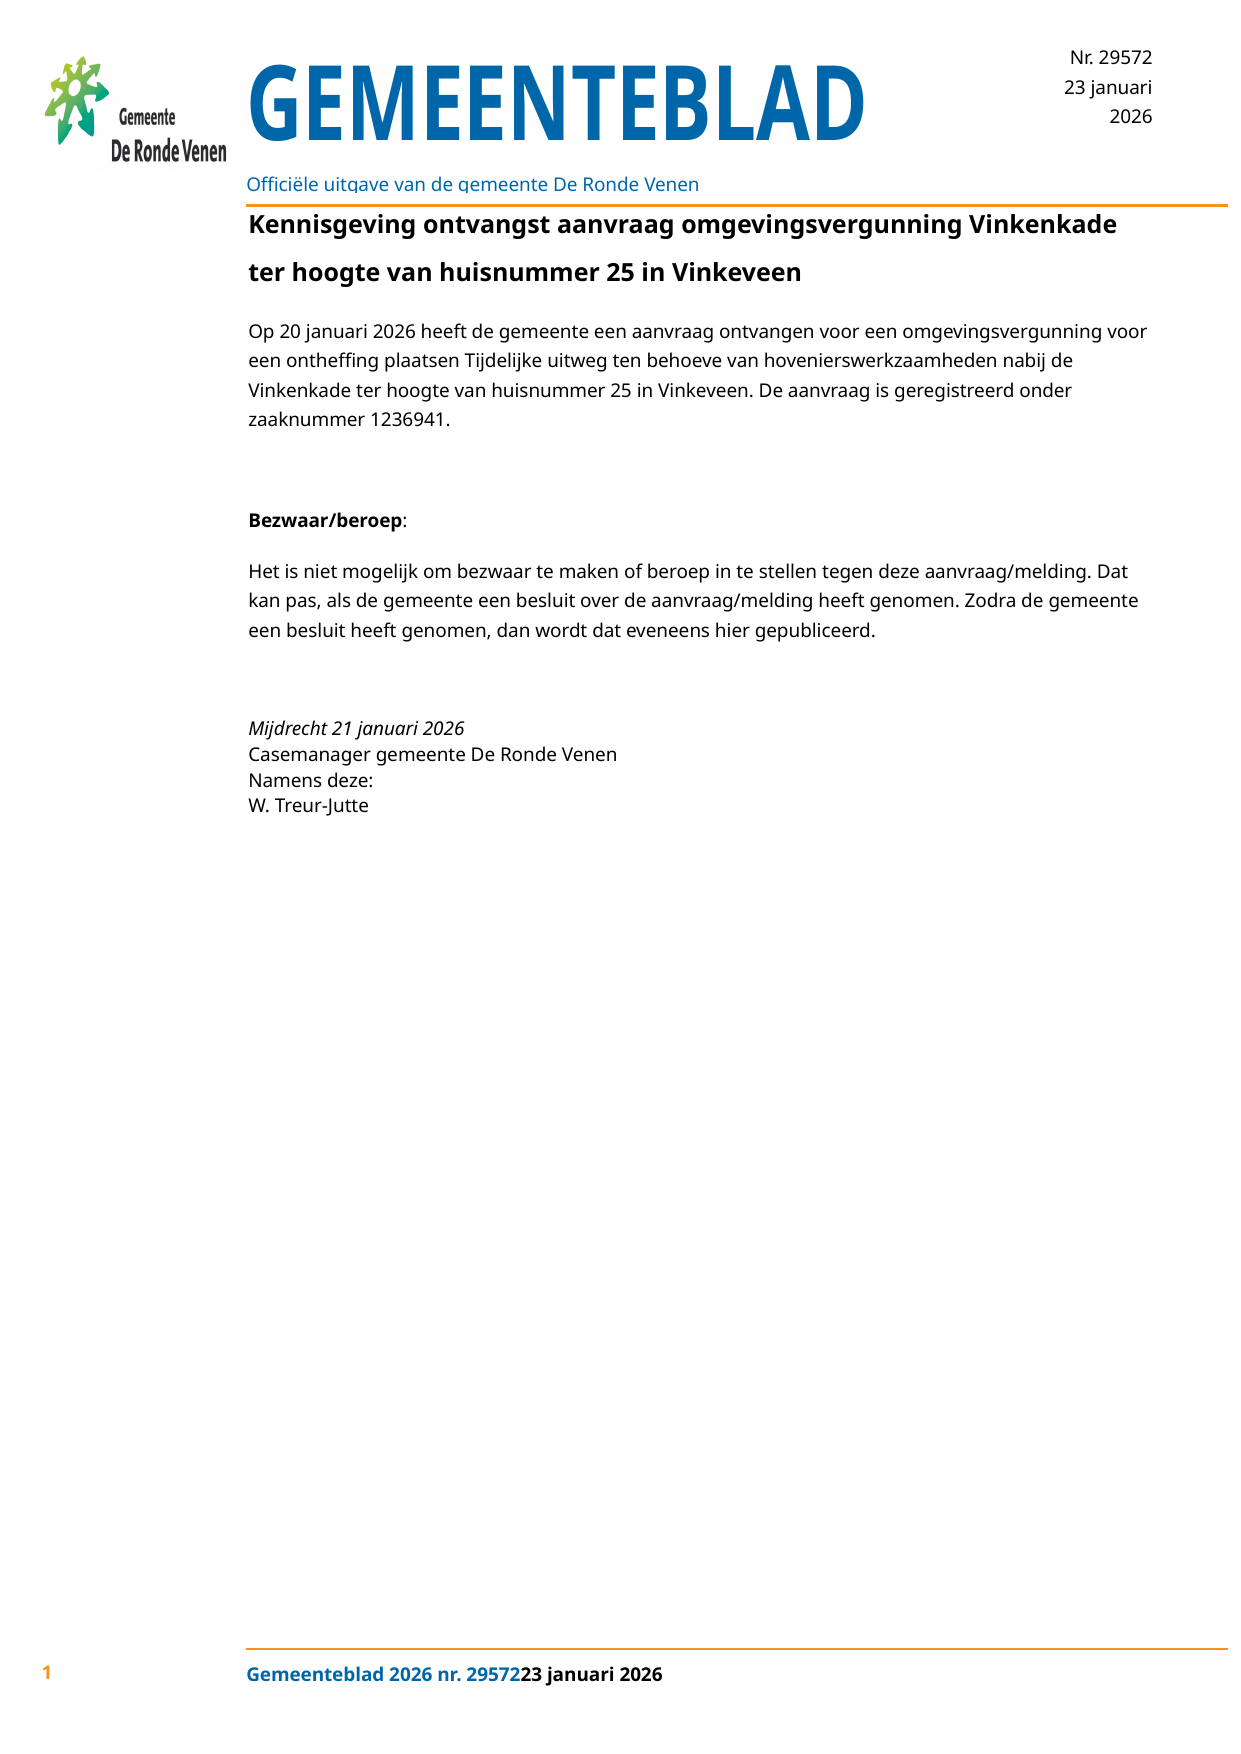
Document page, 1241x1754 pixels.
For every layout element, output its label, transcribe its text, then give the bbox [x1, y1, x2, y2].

text Het is niet mogelijk om bezwaar te maken of beroep in te stellen tegen deze aanvraag/melding. Dat kan pas, als de gemeente een besluit over de aanvraag/melding heeft genomen. Zodra de gemeente een besluit heeft genomen, dan wordt dat eveneens hier gepubliceerd. [248, 558, 1152, 643]
picture [41, 47, 231, 172]
text Op 20 januari 2026 heeft de gemeente een aanvraag ontvangen voor een omgevingsvergunning voor een ontheffing plaatsen Tijdelijke uitweg ten behoeve van hovenierswerkzaamheden nabij de Vinkenkade ter hoogte van huisnummer 25 in Vinkeveen. De aanvraag is geregistreerd onder zaaknummer 1236941. [248, 318, 1152, 432]
text Namens deze: [248, 767, 1152, 792]
text Mijdrecht 21 januari 2026 [248, 715, 1152, 741]
text Casemanager gemeente De Ronde Venen [248, 741, 1152, 767]
text Bezwaar/beroep: [248, 507, 1152, 533]
text W. Treur-Jutte [248, 792, 1152, 818]
text Kennisgeving ontvangst aanvraag omgevingsvergunning Vinkenkade ter hoogte van huisnummer 25 in Vinkeveen [248, 207, 1152, 288]
